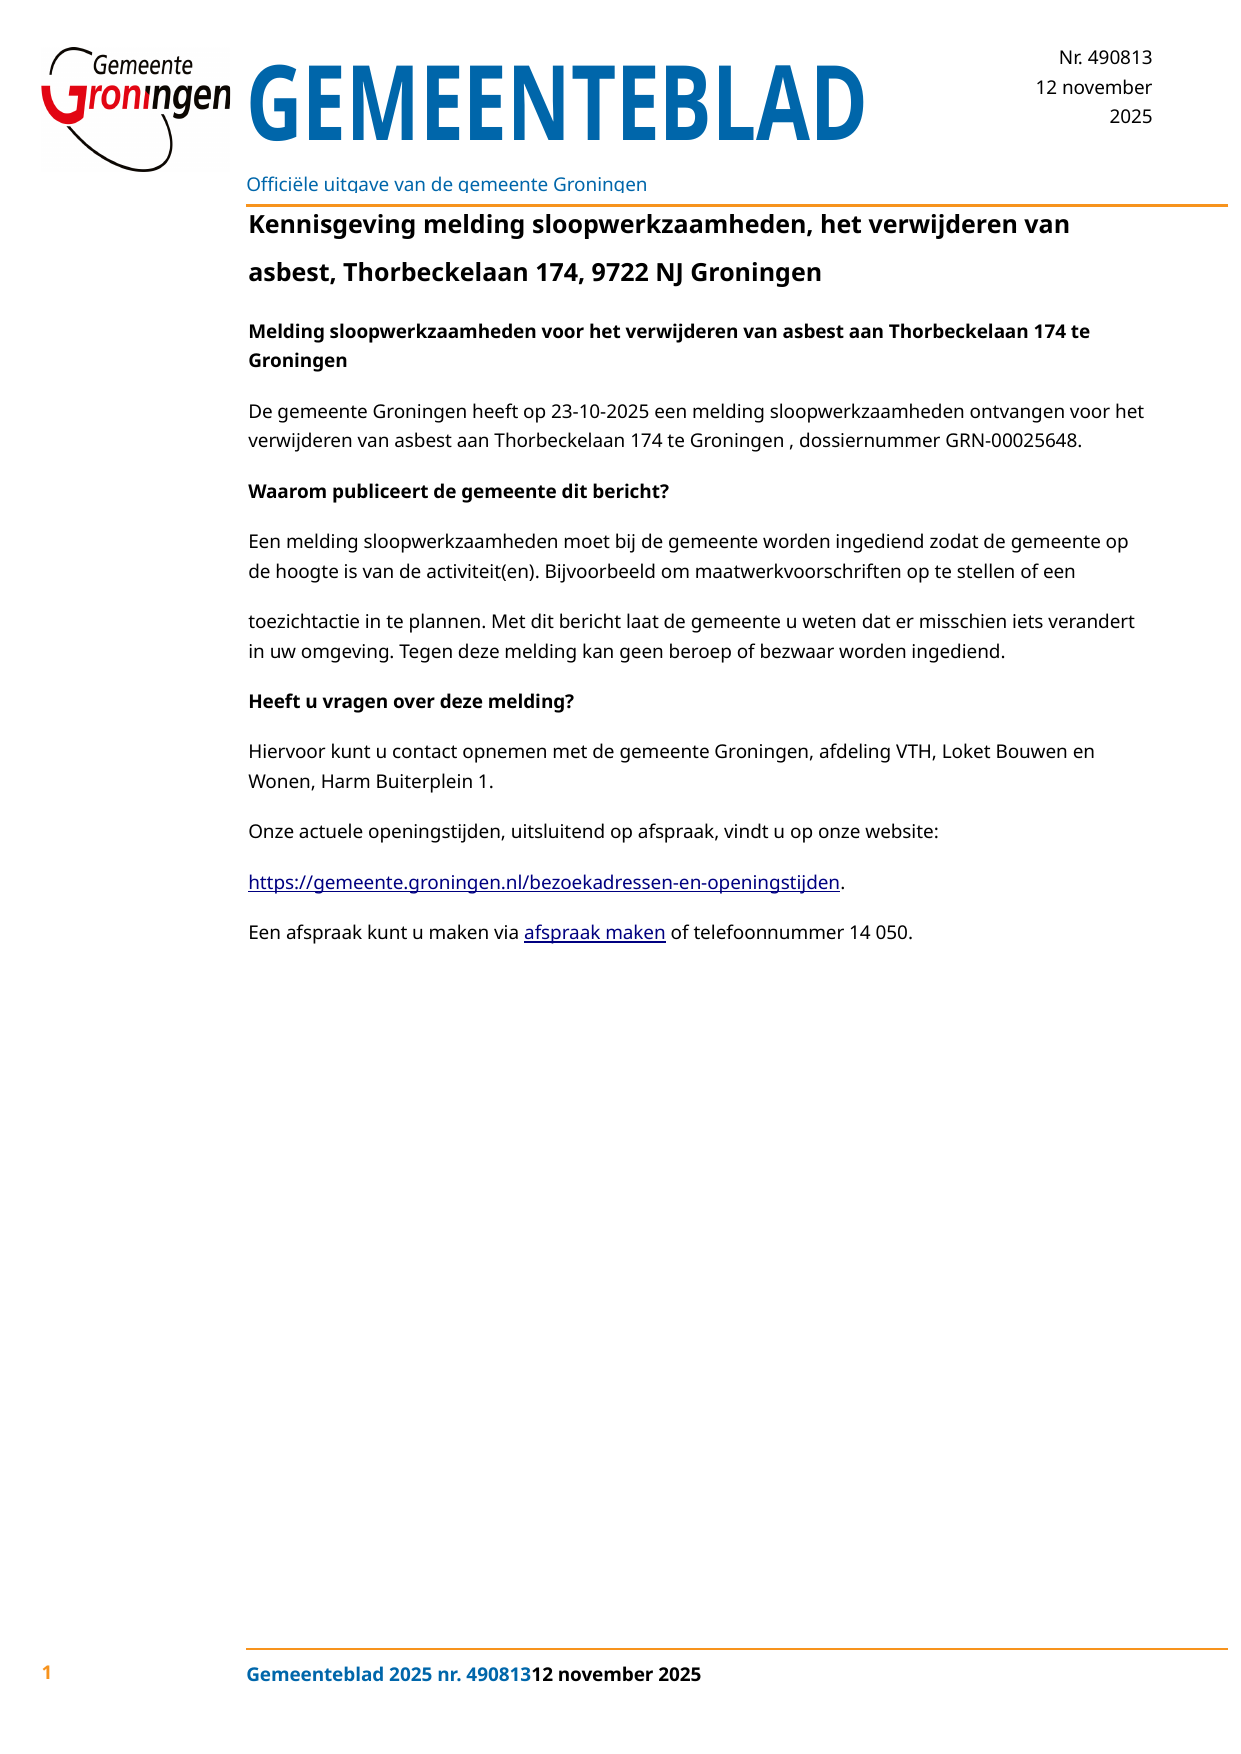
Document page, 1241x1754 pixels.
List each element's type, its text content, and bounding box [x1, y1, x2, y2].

text Heeft u vragen over deze melding? [248, 688, 1152, 714]
text Hiervoor kunt u contact opnemen met de gemeente Groningen, afdeling VTH, Loket Bouwen en Wonen, Harm Buiterplein 1. [248, 739, 1152, 794]
text https://gemeente.groningen.nl/bezoekadressen-en-openingstijden. [248, 869, 1152, 895]
text De gemeente Groningen heeft op 23-10-2025 een melding sloopwerkzaamheden ontvangen voor het verwijderen van asbest aan Thorbeckelaan 174 te Groningen , dossiernummer GRN-00025648. [248, 398, 1152, 453]
text toezichtactie in te plannen. Met dit bericht laat de gemeente u weten dat er misschien iets verandert in uw omgeving. Tegen deze melding kan geen beroep of bezwaar worden ingediend. [248, 608, 1152, 664]
text Melding sloopwerkzaamheden voor het verwijderen van asbest aan Thorbeckelaan 174 te Groningen [248, 318, 1152, 373]
text Onze actuele openingstijden, uitsluitend op afspraak, vindt u op onze website: [248, 819, 1152, 844]
text Kennisgeving melding sloopwerkzaamheden, het verwijderen van asbest, Thorbeckelaan 174, 9722 NJ Groningen [248, 207, 1152, 288]
picture [41, 47, 231, 172]
text Een afspraak kunt u maken via afspraak maken of telefoonnummer 14 050. [248, 919, 1152, 945]
text Waarom publiceert de gemeente dit bericht? [248, 478, 1152, 504]
text Een melding sloopwerkzaamheden moet bij de gemeente worden ingediend zodat de gemeente op de hoogte is van de activiteit(en). Bijvoorbeeld om maatwerkvoorschriften op te stellen of een [248, 528, 1152, 584]
